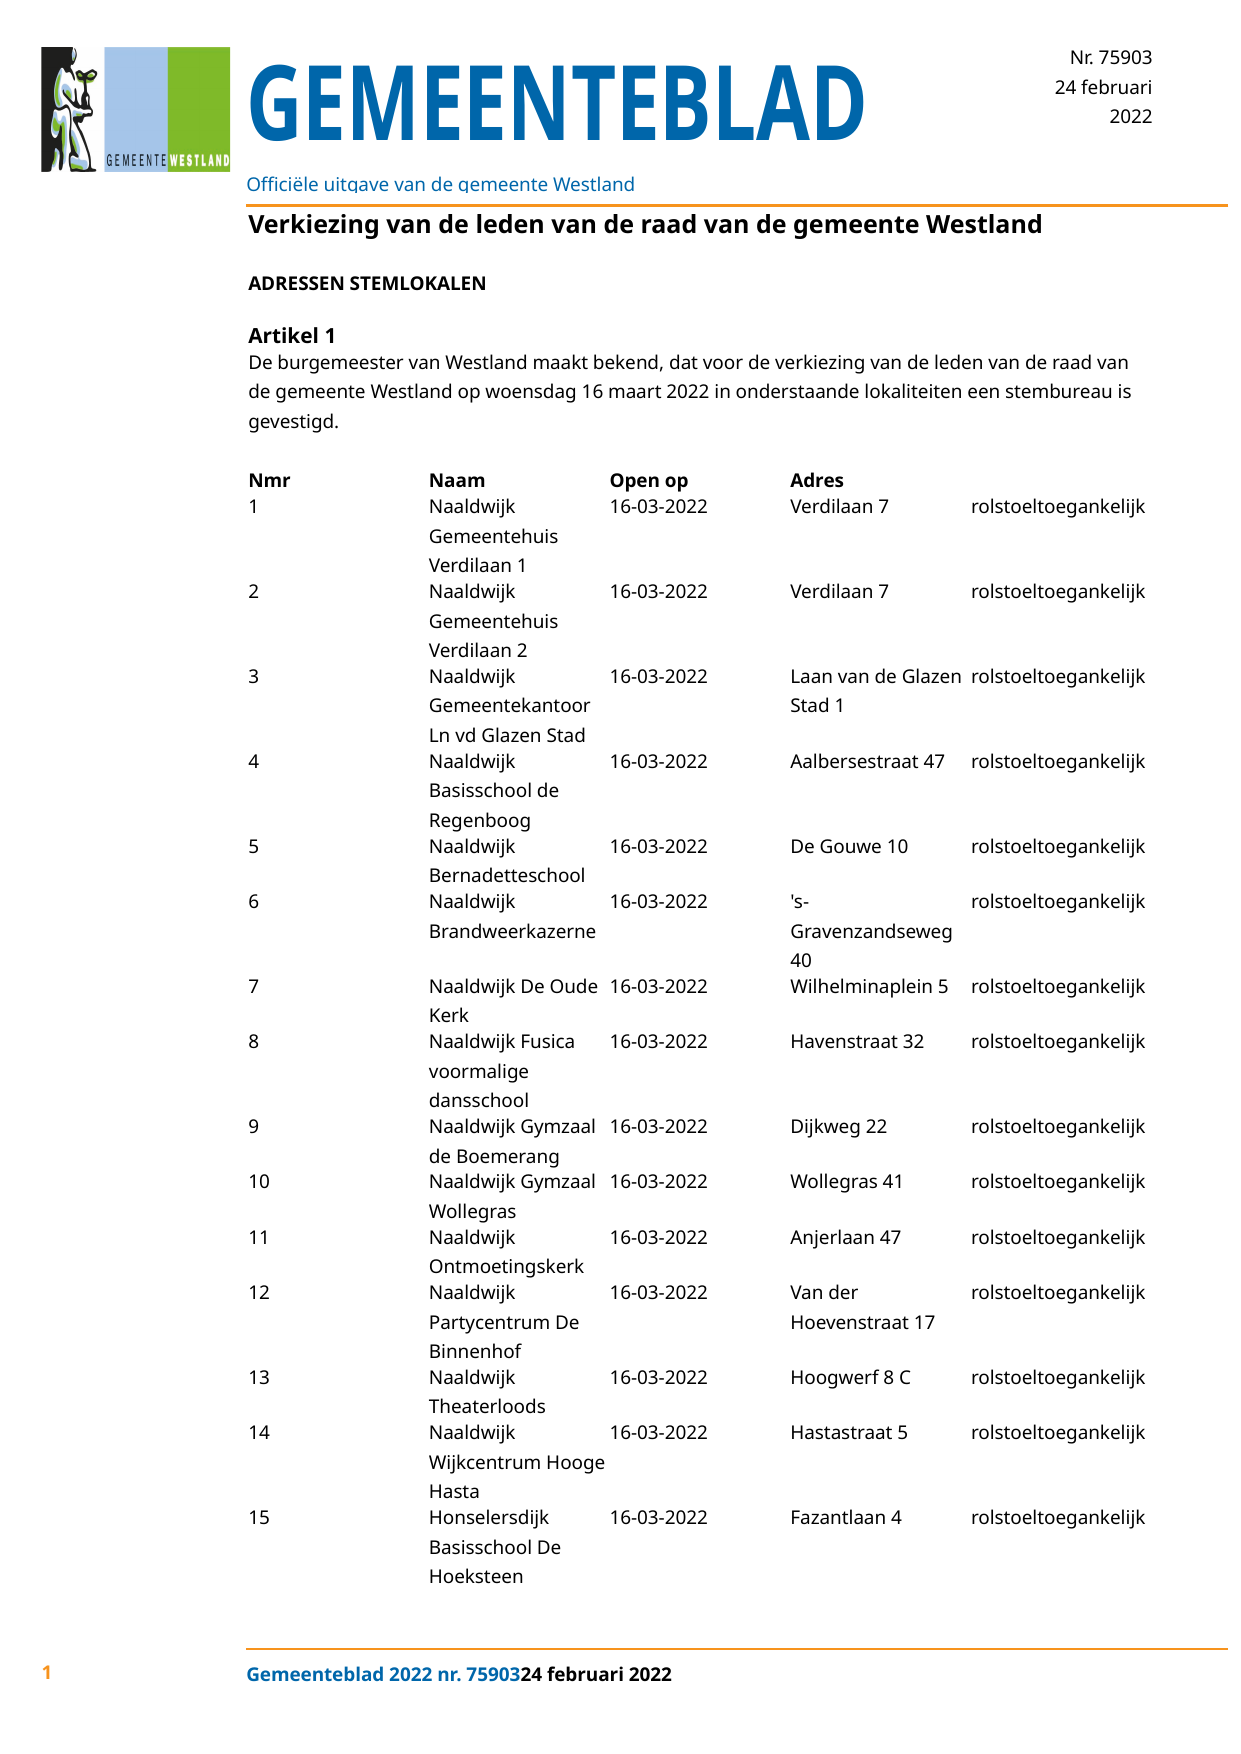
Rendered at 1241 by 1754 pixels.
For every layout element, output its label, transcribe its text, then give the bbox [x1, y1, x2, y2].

table_cell Naaldwijk Gemeentekantoor Ln vd Glazen Stad [429, 663, 609, 748]
table_cell Hoogwerf 8 C [790, 1364, 971, 1419]
table_cell Laan van de Glazen Stad 1 [790, 663, 971, 748]
table_cell 7 [248, 973, 429, 1028]
table_cell rolstoeltoegankelijk [971, 888, 1152, 973]
table_cell rolstoeltoegankelijk [971, 663, 1152, 748]
table_cell 2 [248, 578, 429, 663]
table_cell rolstoeltoegankelijk [971, 1364, 1152, 1419]
table_cell Naaldwijk Gymzaal de Boemerang [429, 1113, 609, 1169]
table_cell Naaldwijk Brandweerkazerne [429, 888, 609, 973]
table_cell 16-03-2022 [609, 1113, 790, 1169]
table_cell 16-03-2022 [609, 1364, 790, 1419]
table_cell 14 [248, 1420, 429, 1504]
table_cell 16-03-2022 [609, 748, 790, 833]
table_cell 10 [248, 1169, 429, 1224]
table_cell Honselersdijk Basisschool De Hoeksteen [429, 1504, 609, 1589]
table_cell Havenstraat 32 [790, 1029, 971, 1113]
table_cell 16-03-2022 [609, 833, 790, 888]
text Verkiezing van de leden van de raad van de gemeente Westland [248, 207, 1152, 241]
table_cell Naaldwijk Bernadetteschool [429, 833, 609, 888]
table_cell rolstoeltoegankelijk [971, 1279, 1152, 1364]
table_cell Aalbersestraat 47 [790, 748, 971, 833]
table_cell Anjerlaan 47 [790, 1224, 971, 1279]
table_cell rolstoeltoegankelijk [971, 1420, 1152, 1504]
table_cell rolstoeltoegankelijk [971, 1504, 1152, 1589]
table_cell Hastastraat 5 [790, 1420, 971, 1504]
table_cell 16-03-2022 [609, 1279, 790, 1364]
table_cell Naaldwijk Ontmoetingskerk [429, 1224, 609, 1279]
table_cell Verdilaan 7 [790, 578, 971, 663]
text ADRESSEN STEMLOKALEN [248, 270, 1152, 296]
table_cell rolstoeltoegankelijk [971, 1224, 1152, 1279]
table_cell 13 [248, 1364, 429, 1419]
table_cell rolstoeltoegankelijk [971, 1029, 1152, 1113]
table_cell 4 [248, 748, 429, 833]
table_cell rolstoeltoegankelijk [971, 578, 1152, 663]
table_cell Verdilaan 7 [790, 493, 971, 578]
table_cell 16-03-2022 [609, 1420, 790, 1504]
table_cell 16-03-2022 [609, 1169, 790, 1224]
table_cell Naaldwijk Gemeentehuis Verdilaan 2 [429, 578, 609, 663]
table_cell Fazantlaan 4 [790, 1504, 971, 1589]
text Artikel 1 [248, 321, 1152, 349]
table_cell Wilhelminaplein 5 [790, 973, 971, 1028]
table_header Nmr [248, 468, 429, 493]
table_cell Naaldwijk Gemeentehuis Verdilaan 1 [429, 493, 609, 578]
table_cell rolstoeltoegankelijk [971, 493, 1152, 578]
table_cell Naaldwijk Theaterloods [429, 1364, 609, 1419]
table_cell Naaldwijk Gymzaal Wollegras [429, 1169, 609, 1224]
table_cell 16-03-2022 [609, 888, 790, 973]
table_cell Naaldwijk De Oude Kerk [429, 973, 609, 1028]
table_header Open op [609, 468, 790, 493]
table_cell rolstoeltoegankelijk [971, 973, 1152, 1028]
table_cell 15 [248, 1504, 429, 1589]
table_cell 16-03-2022 [609, 1504, 790, 1589]
table_cell 12 [248, 1279, 429, 1364]
table_cell rolstoeltoegankelijk [971, 1113, 1152, 1169]
table_cell Naaldwijk Basisschool de Regenboog [429, 748, 609, 833]
text De burgemeester van Westland maakt bekend, dat voor de verkiezing van de leden van de raad van de gemeente Westland op woensdag 16 maart 2022 in onderstaande lokaliteiten een stembureau is gevestigd. [248, 349, 1152, 434]
table_cell Naaldwijk Fusica voormalige dansschool [429, 1029, 609, 1113]
table_cell 16-03-2022 [609, 1029, 790, 1113]
table_cell 6 [248, 888, 429, 973]
table_cell 11 [248, 1224, 429, 1279]
table_cell Van der Hoevenstraat 17 [790, 1279, 971, 1364]
table_cell Dijkweg 22 [790, 1113, 971, 1169]
table_cell 9 [248, 1113, 429, 1169]
table_cell 16-03-2022 [609, 973, 790, 1028]
table_cell Naaldwijk Partycentrum De Binnenhof [429, 1279, 609, 1364]
table_cell 's-Gravenzandseweg 40 [790, 888, 971, 973]
table_cell 16-03-2022 [609, 1224, 790, 1279]
table_cell 1 [248, 493, 429, 578]
table_cell rolstoeltoegankelijk [971, 833, 1152, 888]
table_cell 3 [248, 663, 429, 748]
table_header [971, 468, 1152, 493]
table_cell 16-03-2022 [609, 493, 790, 578]
table_cell 16-03-2022 [609, 578, 790, 663]
table_cell rolstoeltoegankelijk [971, 1169, 1152, 1224]
table_cell 8 [248, 1029, 429, 1113]
table_header Adres [790, 468, 971, 493]
table_cell Wollegras 41 [790, 1169, 971, 1224]
table_cell De Gouwe 10 [790, 833, 971, 888]
table_cell rolstoeltoegankelijk [971, 748, 1152, 833]
table_cell 16-03-2022 [609, 663, 790, 748]
table_header Naam [429, 468, 609, 493]
picture [41, 47, 231, 172]
table_cell 5 [248, 833, 429, 888]
table_cell Naaldwijk Wijkcentrum Hooge Hasta [429, 1420, 609, 1504]
